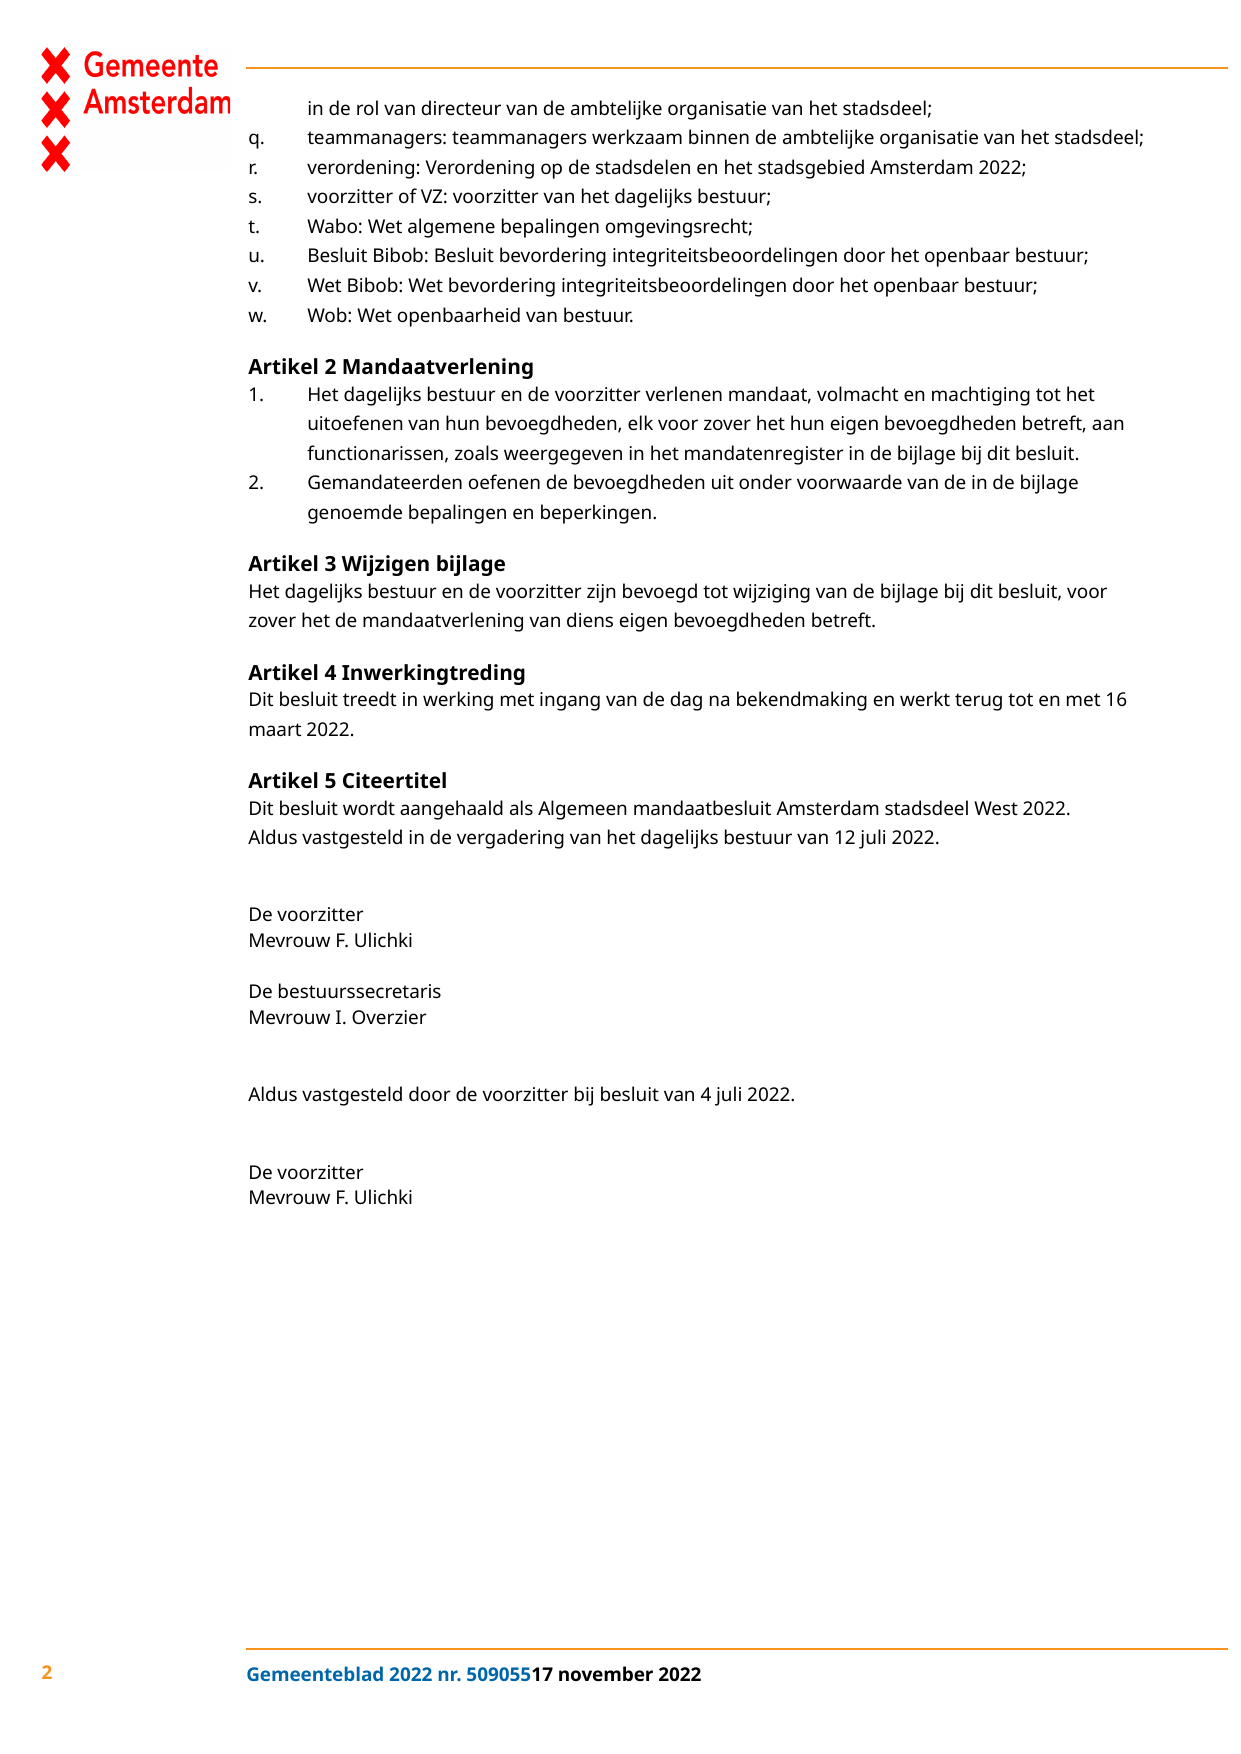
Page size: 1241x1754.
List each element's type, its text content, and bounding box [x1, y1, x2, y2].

text Mevrouw I. Overzier [248, 1004, 1152, 1030]
text Mevrouw F. Ulichki [248, 927, 1152, 953]
text Het dagelijks bestuur en de voorzitter zijn bevoegd tot wijziging van de bijlage bij dit besluit, voor zover het de mandaatverlening van diens eigen bevoegdheden betreft. [248, 578, 1152, 633]
list Besluit Bibob: Besluit bevordering integriteitsbeoordelingen door het openbaar bestuur; [248, 243, 1152, 268]
picture [41, 47, 231, 172]
text Artikel 2 Mandaatverlening [248, 352, 1152, 381]
list verordening: Verordening op de stadsdelen en het stadsgebied Amsterdam 2022; [248, 154, 1152, 180]
list Wet Bibob: Wet bevordering integriteitsbeoordelingen door het openbaar bestuur; [248, 272, 1152, 298]
text Dit besluit wordt aangehaald als Algemeen mandaatbesluit Amsterdam stadsdeel West 2022. [248, 795, 1152, 821]
text Aldus vastgesteld in de vergadering van het dagelijks bestuur van 12 juli 2022. [248, 824, 1152, 850]
text De voorzitter [248, 1159, 1152, 1184]
text Artikel 5 Citeertitel [248, 766, 1152, 795]
text Artikel 3 Wijzigen bijlage [248, 549, 1152, 578]
text Mevrouw F. Ulichki [248, 1184, 1152, 1210]
text De bestuurssecretaris [248, 979, 1152, 1004]
list Wob: Wet openbaarheid van bestuur. [248, 302, 1152, 328]
list teammanagers: teammanagers werkzaam binnen de ambtelijke organisatie van het stadsdeel; [248, 124, 1152, 150]
list Wabo: Wet algemene bepalingen omgevingsrecht; [248, 213, 1152, 239]
list voorzitter of VZ: voorzitter van het dagelijks bestuur; [248, 183, 1152, 209]
list in de rol van directeur van de ambtelijke organisatie van het stadsdeel; [248, 95, 1152, 121]
text Dit besluit treedt in werking met ingang van de dag na bekendmaking en werkt terug tot en met 16 maart 2022. [248, 686, 1152, 742]
list Gemandateerden oefenen de bevoegdheden uit onder voorwaarde van de in de bijlage genoemde bepalingen en beperkingen. [248, 469, 1152, 525]
text Artikel 4 Inwerkingtreding [248, 658, 1152, 686]
list Het dagelijks bestuur en de voorzitter verlenen mandaat, volmacht en machtiging tot het uitoefenen van hun bevoegdheden, elk voor zover het hun eigen bevoegdheden betreft, aan functionarissen, zoals weergegeven in het mandatenregister in de bijlage bij dit besluit. [248, 381, 1152, 466]
text De voorzitter [248, 902, 1152, 927]
text Aldus vastgesteld door de voorzitter bij besluit van 4 juli 2022. [248, 1082, 1152, 1107]
